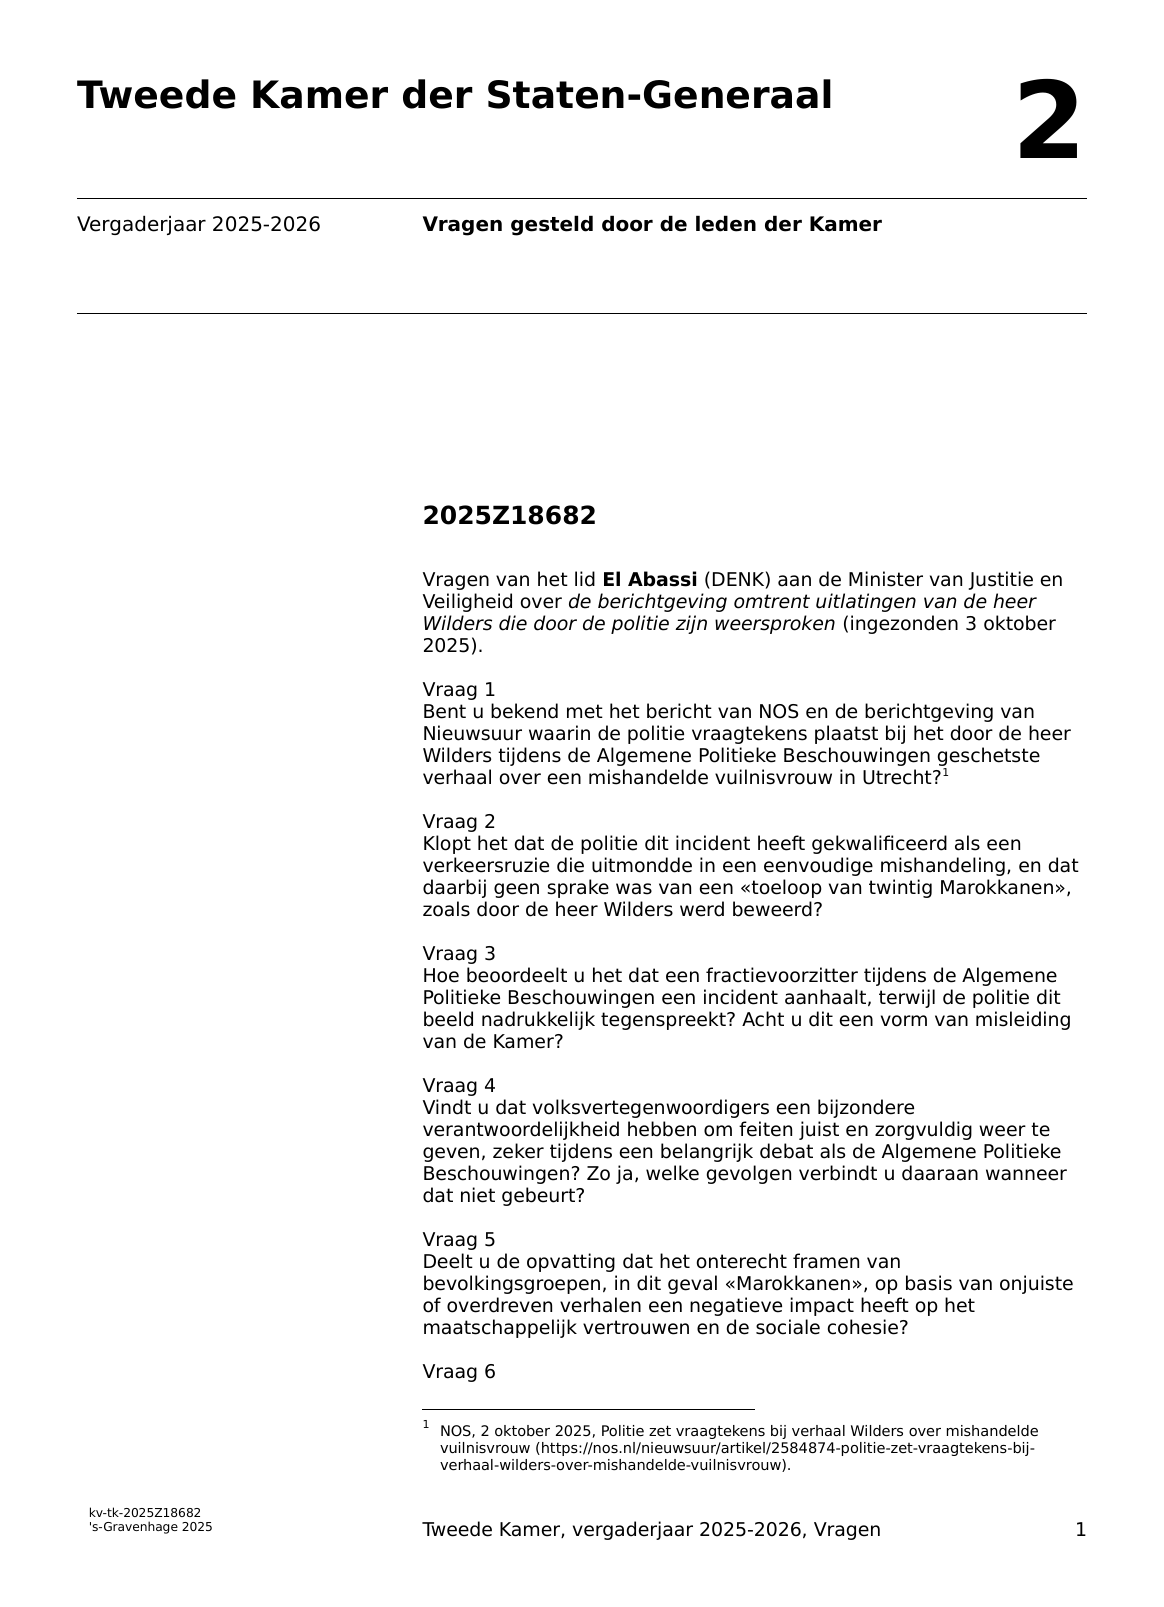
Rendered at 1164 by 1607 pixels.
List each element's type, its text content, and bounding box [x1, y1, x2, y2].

text Vraag 4 [422, 1075, 1087, 1097]
text Vindt u dat volksvertegenwoordigers een bijzondere verantwoordelijkheid hebben om feiten juist en zorgvuldig weer te geven, zeker tijdens een belangrijk debat als de Algemene Politieke Beschouwingen? Zo ja, welke gevolgen verbindt u daaraan wanneer dat niet gebeurt? [422, 1097, 1087, 1207]
text Klopt het dat de politie dit incident heeft gekwalificeerd als een verkeersruzie die uitmondde in een eenvoudige mishandeling, en dat daarbij geen sprake was van een «toeloop van twintig Marokkanen», zoals door de heer Wilders werd beweerd? [422, 833, 1087, 921]
text 2025Z18682 [422, 501, 1087, 531]
text Hoe beoordeelt u het dat een fractievoorzitter tijdens de Algemene Politieke Beschouwingen een incident aanhaalt, terwijl de politie dit beeld nadrukkelijk tegenspreekt? Acht u dit een vorm van misleiding van de Kamer? [422, 965, 1087, 1053]
text Bent u bekend met het bericht van NOS en de berichtgeving van Nieuwsuur waarin de politie vraagtekens plaatst bij het door de heer Wilders tijdens de Algemene Politieke Beschouwingen geschetste verhaal over een mishandelde vuilnisvrouw in Utrecht? [422, 701, 1087, 789]
text Vraag 1 [422, 679, 1087, 701]
table_cell Vragen gesteld door de leden der Kamer [422, 199, 1087, 313]
table_cell Vergaderjaar 2025-2026 [77, 199, 422, 313]
text NOS, 2 oktober 2025, Politie zet vraagtekens bij verhaal Wilders over mishandelde vuilnisvrouw (https://nos.nl/nieuwsuur/artikel/2584874-politie-zet-vraagtekens-bij-verhaal-wilders-over-mishandelde-vuilnisvrouw). [422, 1418, 1087, 1474]
text Vraag 2 [422, 811, 1087, 833]
text 's-Gravenhage 2025 [88, 1520, 323, 1534]
text Vraag 3 [422, 943, 1087, 965]
text Vragen van het lid El Abassi (DENK) aan de Minister van Justitie en Veiligheid over de berichtgeving omtrent uitlatingen van de heer Wilders die door de politie zijn weersproken (ingezonden 3 oktober 2025). [422, 569, 1087, 657]
table_header Tweede Kamer der Staten-Generaal [77, 59, 886, 198]
table_header 2 [886, 59, 1087, 198]
text Deelt u de opvatting dat het onterecht framen van bevolkingsgroepen, in dit geval «Marokkanen», op basis van onjuiste of overdreven verhalen een negatieve impact heeft op het maatschappelijk vertrouwen en de sociale cohesie? [422, 1251, 1087, 1339]
text Vraag 5 [422, 1229, 1087, 1251]
text Vraag 6 [422, 1361, 1087, 1383]
text kv-tk-2025Z18682 [88, 1506, 323, 1520]
